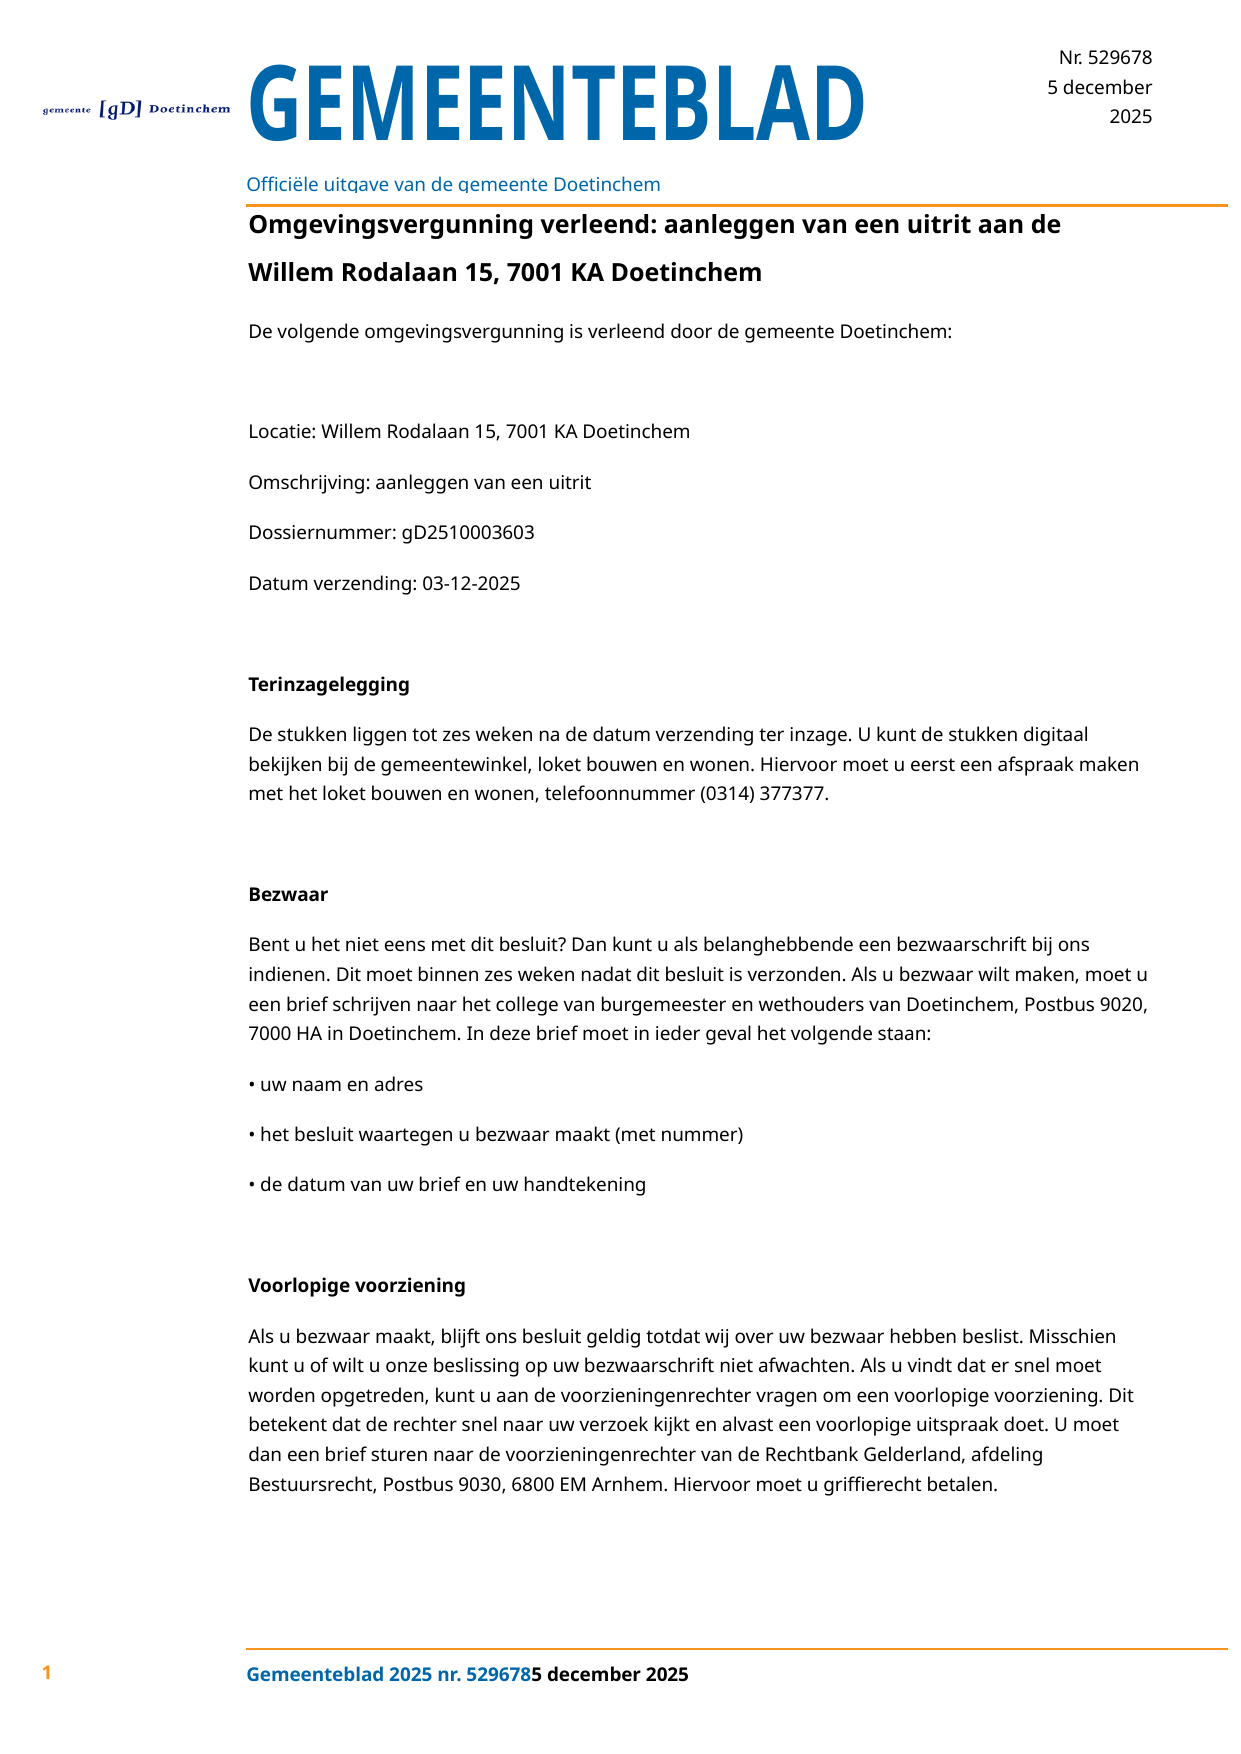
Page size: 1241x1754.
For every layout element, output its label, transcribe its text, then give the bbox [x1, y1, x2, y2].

text • de datum van uw brief en uw handtekening [248, 1172, 1152, 1197]
text Dossiernummer: gD2510003603 [248, 519, 1152, 545]
text Locatie: Willem Rodalaan 15, 7001 KA Doetinchem [248, 419, 1152, 444]
text Omschrijving: aanleggen van een uitrit [248, 469, 1152, 495]
text • uw naam en adres [248, 1071, 1152, 1097]
text De volgende omgevingsvergunning is verleend door de gemeente Doetinchem: [248, 318, 1152, 344]
picture [41, 47, 231, 172]
text Omgevingsvergunning verleend: aanleggen van een uitrit aan de Willem Rodalaan 15, 7001 KA Doetinchem [248, 207, 1152, 288]
text Bent u het niet eens met dit besluit? Dan kunt u als belanghebbende een bezwaarschrift bij ons indienen. Dit moet binnen zes weken nadat dit besluit is verzonden. Als u bezwaar wilt maken, moet u een brief schrijven naar het college van burgemeester en wethouders van Doetinchem, Postbus 9020, 7000 HA in Doetinchem. In deze brief moet in ieder geval het volgende staan: [248, 932, 1152, 1046]
text Datum verzending: 03-12-2025 [248, 570, 1152, 596]
text Terinzagelegging [248, 671, 1152, 697]
text Als u bezwaar maakt, blijft ons besluit geldig totdat wij over uw bezwaar hebben beslist. Misschien kunt u of wilt u onze beslissing op uw bezwaarschrift niet afwachten. Als u vindt dat er snel moet worden opgetreden, kunt u aan de voorzieningenrechter vragen om een voorlopige voorziening. Dit betekent dat de rechter snel naar uw verzoek kijkt en alvast een voorlopige uitspraak doet. U moet dan een brief sturen naar de voorzieningenrechter van de Rechtbank Gelderland, afdeling Bestuursrecht, Postbus 9030, 6800 EM Arnhem. Hiervoor moet u griffierecht betalen. [248, 1323, 1152, 1497]
text Bezwaar [248, 881, 1152, 907]
text Voorlopige voorziening [248, 1272, 1152, 1298]
text • het besluit waartegen u bezwaar maakt (met nummer) [248, 1121, 1152, 1147]
text De stukken liggen tot zes weken na de datum verzending ter inzage. U kunt de stukken digitaal bekijken bij de gemeentewinkel, loket bouwen en wonen. Hiervoor moet u eerst een afspraak maken met het loket bouwen en wonen, telefoonnummer (0314) 377377. [248, 721, 1152, 806]
